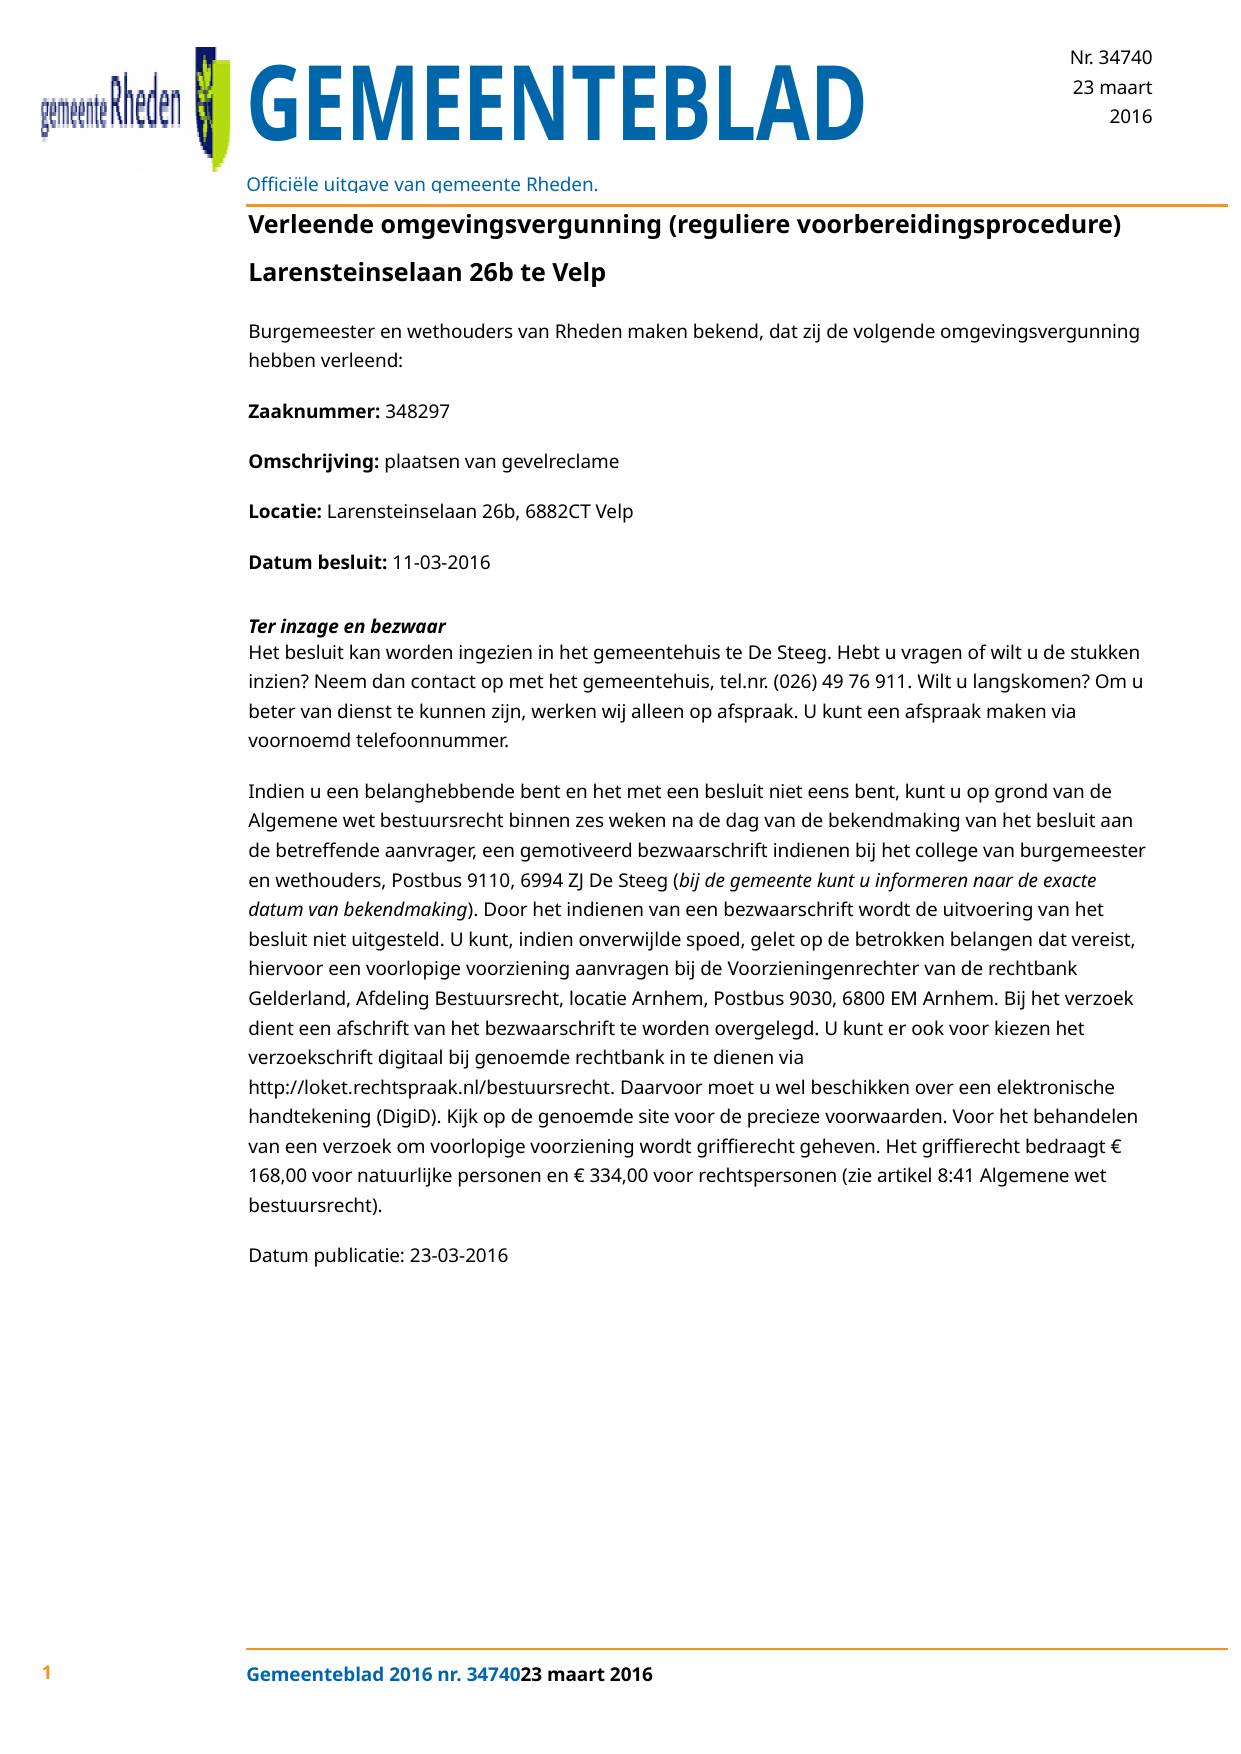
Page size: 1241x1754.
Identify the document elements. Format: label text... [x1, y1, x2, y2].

text Datum besluit: 11-03-2016 [248, 549, 1152, 575]
text Zaaknummer: 348297 [248, 398, 1152, 424]
text Verleende omgevingsvergunning (reguliere voorbereidingsprocedure) Larensteinselaan 26b te Velp [248, 207, 1152, 288]
text Indien u een belanghebbende bent en het met een besluit niet eens bent, kunt u op grond van de Algemene wet bestuursrecht binnen zes weken na de dag van de bekendmaking van het besluit aan de betreffende aanvrager, een gemotiveerd bezwaarschrift indienen bij het college van burgemeester en wethouders, Postbus 9110, 6994 ZJ De Steeg (bij de gemeente kunt u informeren naar de exacte datum van bekendmaking). Door het indienen van een bezwaarschrift wordt de uitvoering van het besluit niet uitgesteld. U kunt, indien onverwijlde spoed, gelet op de betrokken belangen dat vereist, hiervoor een voorlopige voorziening aanvragen bij de Voorzieningenrechter van de rechtbank Gelderland, Afdeling Bestuursrecht, locatie Arnhem, Postbus 9030, 6800 EM Arnhem. Bij het verzoek dient een afschrift van het bezwaarschrift te worden overgelegd. U kunt er ook voor kiezen het verzoekschrift digitaal bij genoemde rechtbank in te dienen via http://loket.rechtspraak.nl/bestuursrecht. Daarvoor moet u wel beschikken over een elektronische handtekening (DigiD). Kijk op de genoemde site voor de precieze voorwaarden. Voor het behandelen van een verzoek om voorlopige voorziening wordt griffierecht geheven. Het griffierecht bedraagt € 168,00 voor natuurlijke personen en € 334,00 voor rechtspersonen (zie artikel 8:41 Algemene wet bestuursrecht). [248, 778, 1152, 1218]
text Omschrijving: plaatsen van gevelreclame [248, 448, 1152, 474]
text Burgemeester en wethouders van Rheden maken bekend, dat zij de volgende omgevingsvergunning hebben verleend: [248, 318, 1152, 373]
text Ter inzage en bezwaar [248, 613, 1152, 639]
text Het besluit kan worden ingezien in het gemeentehuis te De Steeg. Hebt u vragen of wilt u de stukken inzien? Neem dan contact op met het gemeentehuis, tel.nr. (026) 49 76 911. Wilt u langskomen? Om u beter van dienst te kunnen zijn, werken wij alleen op afspraak. U kunt een afspraak maken via voornoemd telefoonnummer. [248, 639, 1152, 753]
picture [41, 47, 231, 172]
text Datum publicatie: 23-03-2016 [248, 1243, 1152, 1268]
text Locatie: Larensteinselaan 26b, 6882CT Velp [248, 499, 1152, 524]
